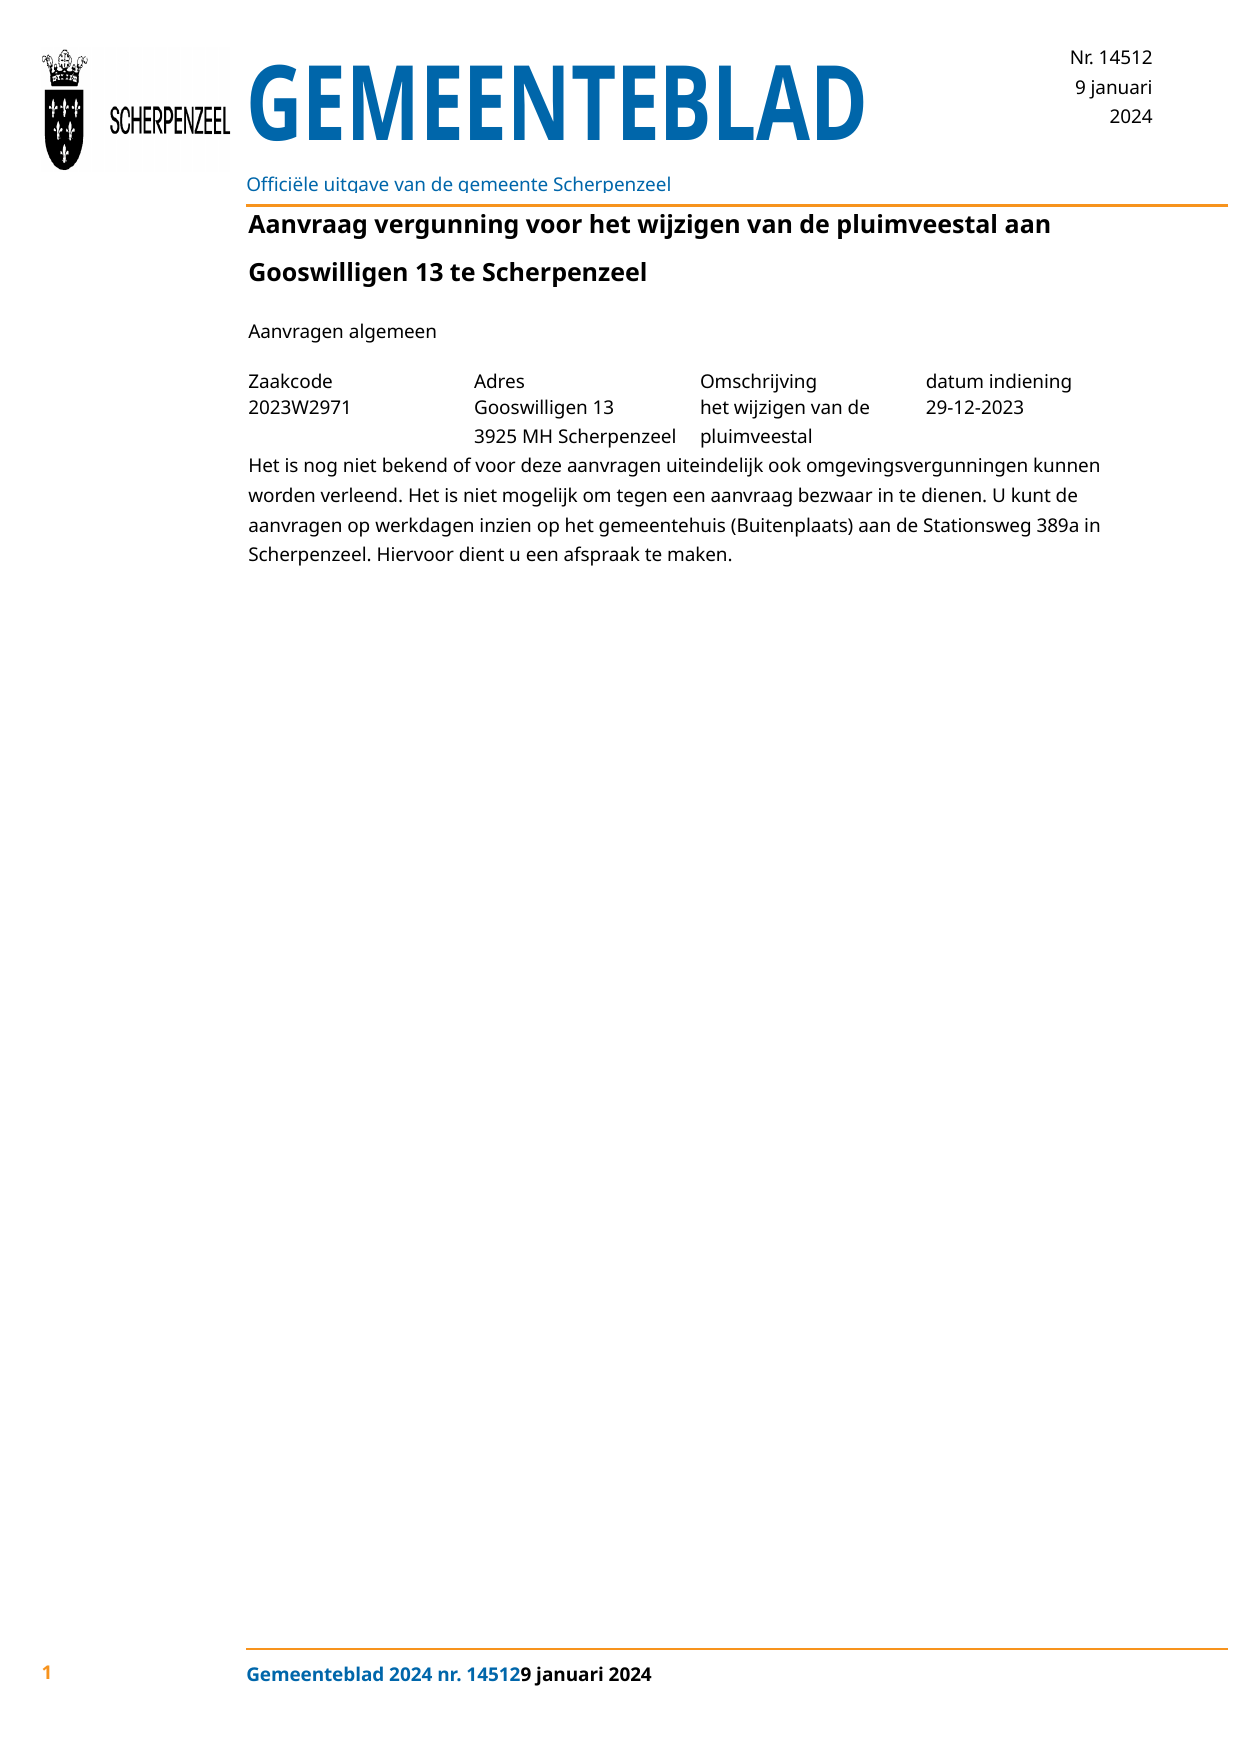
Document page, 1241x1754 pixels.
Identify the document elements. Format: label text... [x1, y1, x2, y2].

table_header Zaakcode [248, 369, 474, 394]
text Het is nog niet bekend of voor deze aanvragen uiteindelijk ook omgevingsvergunningen kunnen worden verleend. Het is niet mogelijk om tegen een aanvraag bezwaar in te dienen. U kunt de aanvragen op werkdagen inzien op het gemeentehuis (Buitenplaats) aan de Stationsweg 389a in Scherpenzeel. Hiervoor dient u een afspraak te maken. [248, 453, 1152, 567]
text Aanvragen algemeen [248, 318, 1152, 344]
table_cell 29-12-2023 [926, 394, 1152, 449]
table_cell 2023W2971 [248, 394, 474, 449]
table_cell het wijzigen van de pluimveestal [700, 394, 926, 449]
table_header datum indiening [926, 369, 1152, 394]
table_cell Gooswilligen 13 3925 MH Scherpenzeel [474, 394, 700, 449]
text Aanvraag vergunning voor het wijzigen van de pluimveestal aan Gooswilligen 13 te Scherpenzeel [248, 207, 1152, 288]
table_header Adres [474, 369, 700, 394]
picture [41, 47, 231, 172]
table_header Omschrijving [700, 369, 926, 394]
